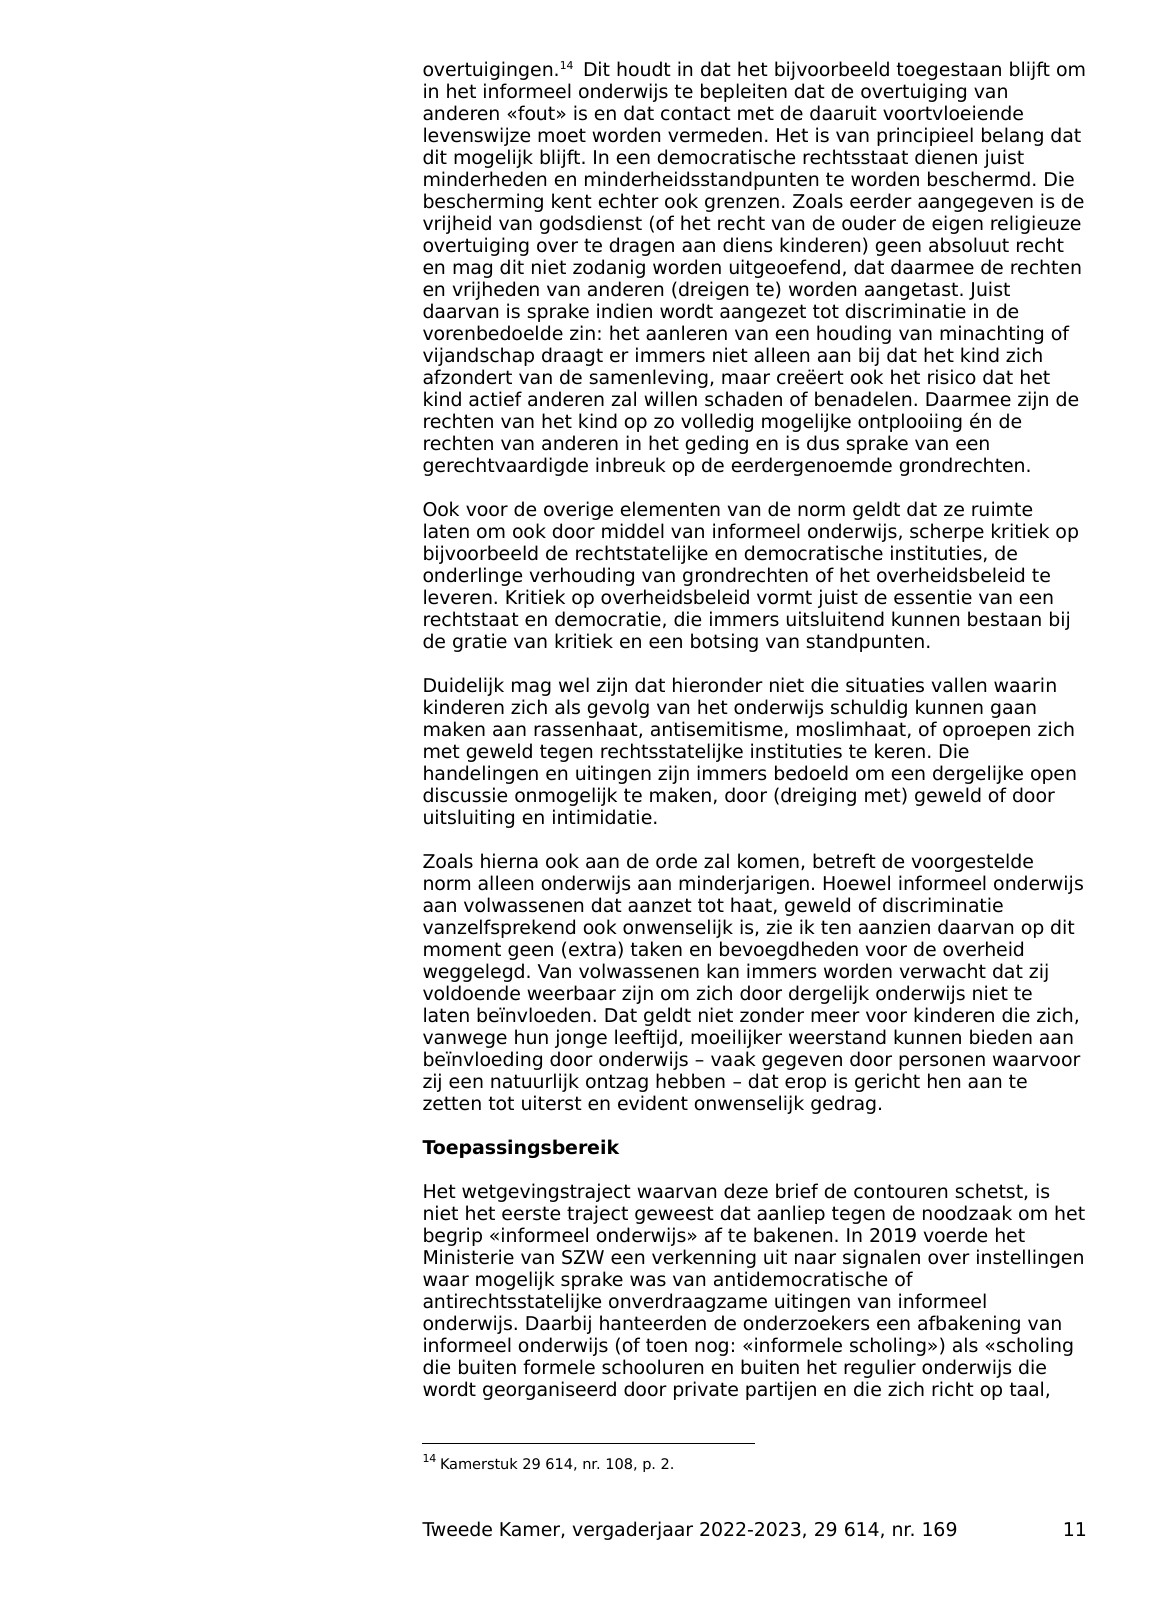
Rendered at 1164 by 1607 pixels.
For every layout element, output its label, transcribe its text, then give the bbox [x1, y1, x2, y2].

text Het wetgevingstraject waarvan deze brief de contouren schetst, is niet het eerste traject geweest dat aanliep tegen de noodzaak om het begrip «informeel onderwijs» af te bakenen. In 2019 voerde het Ministerie van SZW een verkenning uit naar signalen over instellingen waar mogelijk sprake was van antidemocratische of antirechtsstatelijke onverdraagzame uitingen van informeel onderwijs. Daarbij hanteerden de onderzoekers een afbakening van informeel onderwijs (of toen nog: «informele scholing») als «scholing die buiten formele schooluren en buiten het regulier onderwijs die wordt georganiseerd door private partijen en die zich richt op taal, [422, 1181, 1087, 1401]
text Duidelijk mag wel zijn dat hieronder niet die situaties vallen waarin kinderen zich als gevolg van het onderwijs schuldig kunnen gaan maken aan rassenhaat, antisemitisme, moslimhaat, of oproepen zich met geweld tegen rechtsstatelijke instituties te keren. Die handelingen en uitingen zijn immers bedoeld om een dergelijke open discussie onmogelijk te maken, door (dreiging met) geweld of door uitsluiting en intimidatie. [422, 675, 1087, 829]
subtitle Toepassingsbereik [422, 1137, 1087, 1159]
text Zoals hierna ook aan de orde zal komen, betreft de voorgestelde norm alleen onderwijs aan minderjarigen. Hoewel informeel onderwijs aan volwassenen dat aanzet tot haat, geweld of discriminatie vanzelfsprekend ook onwenselijk is, zie ik ten aanzien daarvan op dit moment geen (extra) taken en bevoegdheden voor de overheid weggelegd. Van volwassenen kan immers worden verwacht dat zij voldoende weerbaar zijn om zich door dergelijk onderwijs niet te laten beïnvloeden. Dat geldt niet zonder meer voor kinderen die zich, vanwege hun jonge leeftijd, moeilijker weerstand kunnen bieden aan beïnvloeding door onderwijs – vaak gegeven door personen waarvoor zij een natuurlijk ontzag hebben – dat erop is gericht hen aan te zetten tot uiterst en evident onwenselijk gedrag. [422, 851, 1087, 1115]
text Ook voor de overige elementen van de norm geldt dat ze ruimte laten om ook door middel van informeel onderwijs, scherpe kritiek op bijvoorbeeld de rechtstatelijke en democratische instituties, de onderlinge verhouding van grondrechten of het overheidsbeleid te leveren. Kritiek op overheidsbeleid vormt juist de essentie van een rechtstaat en democratie, die immers uitsluitend kunnen bestaan bij de gratie van kritiek en een botsing van standpunten. [422, 499, 1087, 653]
text Kamerstuk 29 614, nr. 108, p. 2. [422, 1452, 1087, 1474]
text overtuigingen. Dit houdt in dat het bijvoorbeeld toegestaan blijft om in het informeel onderwijs te bepleiten dat de overtuiging van anderen «fout» is en dat contact met de daaruit voortvloeiende levenswijze moet worden vermeden. Het is van principieel belang dat dit mogelijk blijft. In een democratische rechtsstaat dienen juist minderheden en minderheidsstandpunten te worden beschermd. Die bescherming kent echter ook grenzen. Zoals eerder aangegeven is de vrijheid van godsdienst (of het recht van de ouder de eigen religieuze overtuiging over te dragen aan diens kinderen) geen absoluut recht en mag dit niet zodanig worden uitgeoefend, dat daarmee de rechten en vrijheden van anderen (dreigen te) worden aangetast. Juist daarvan is sprake indien wordt aangezet tot discriminatie in de vorenbedoelde zin: het aanleren van een houding van minachting of vijandschap draagt er immers niet alleen aan bij dat het kind zich afzondert van de samenleving, maar creëert ook het risico dat het kind actief anderen zal willen schaden of benadelen. Daarmee zijn de rechten van het kind op zo volledig mogelijke ontplooiing én de rechten van anderen in het geding en is dus sprake van een gerechtvaardigde inbreuk op de eerdergenoemde grondrechten. [422, 59, 1087, 477]
